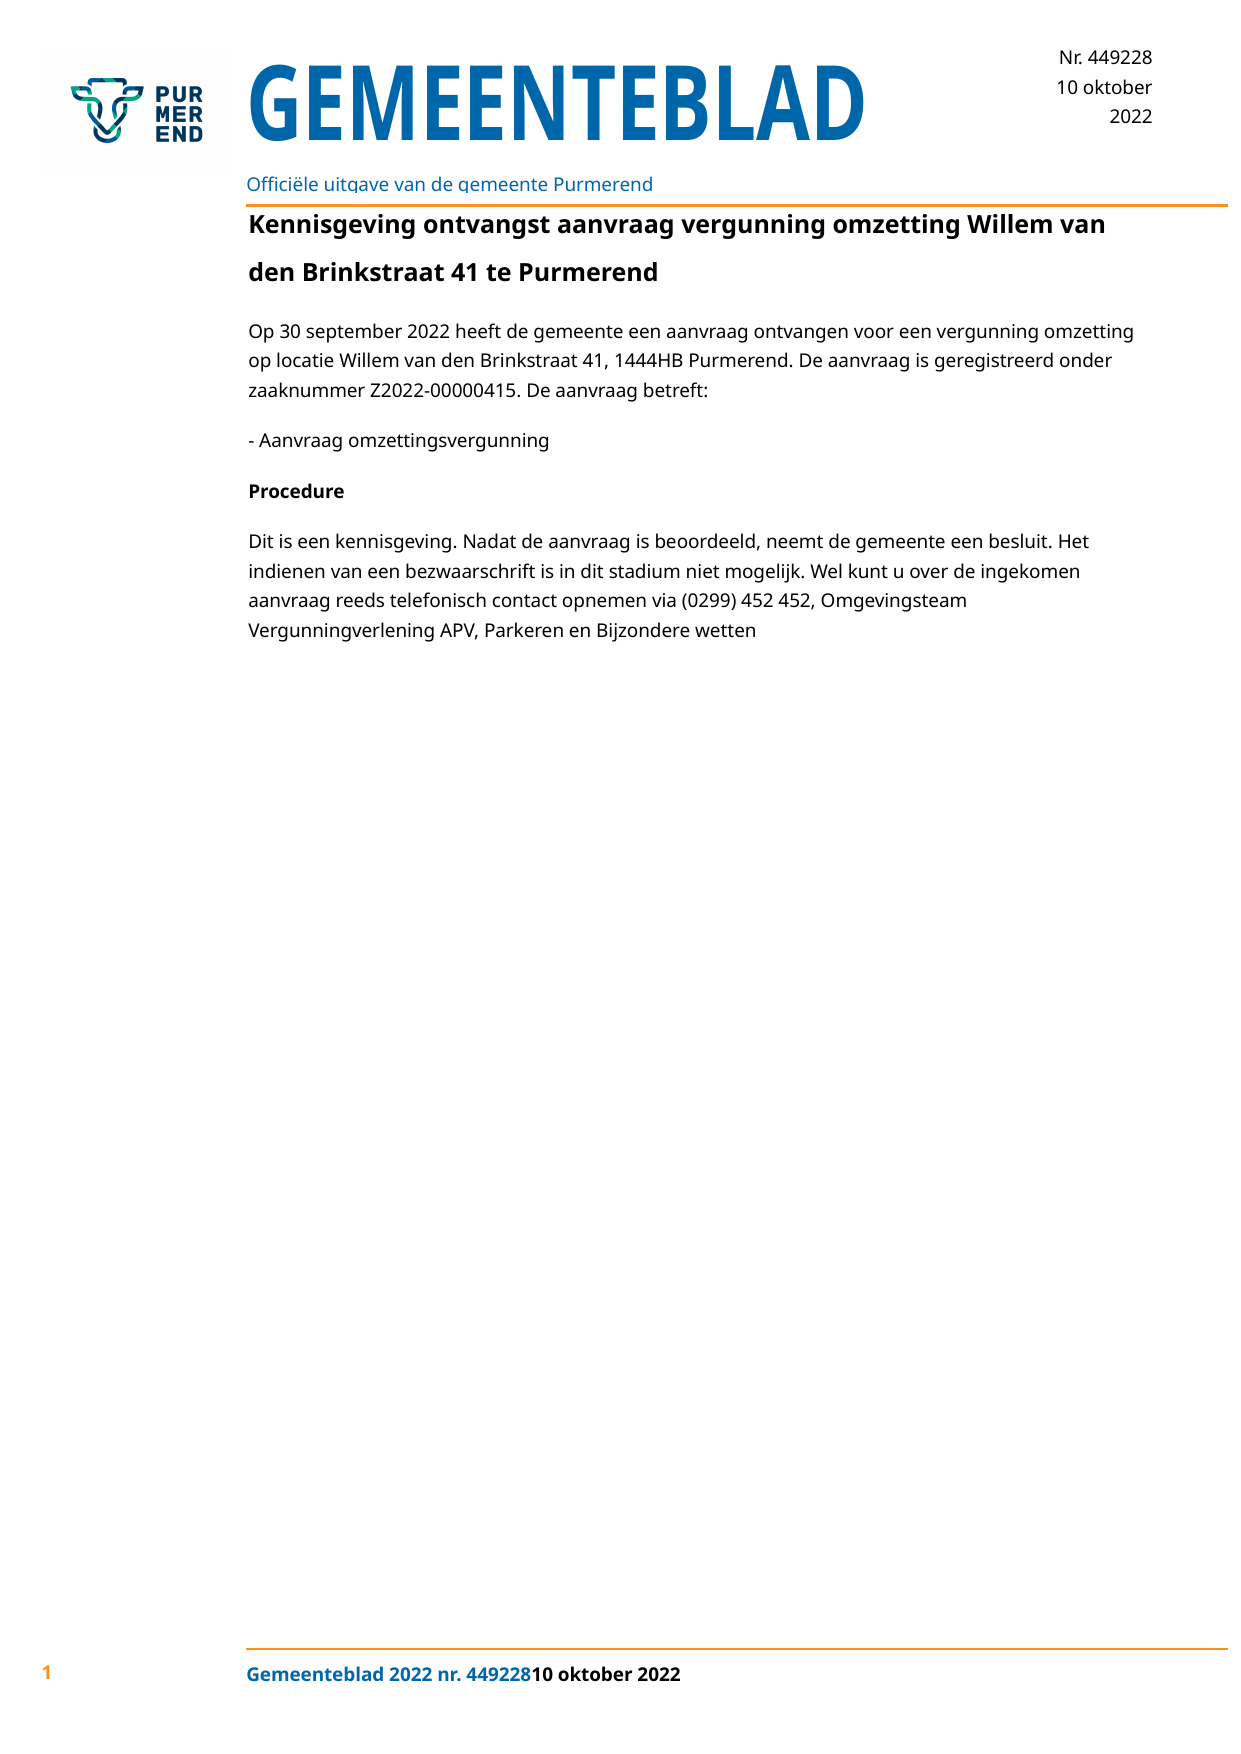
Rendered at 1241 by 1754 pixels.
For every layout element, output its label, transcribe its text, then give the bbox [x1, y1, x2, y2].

text Dit is een kennisgeving. Nadat de aanvraag is beoordeeld, neemt de gemeente een besluit. Het indienen van een bezwaarschrift is in dit stadium niet mogelijk. Wel kunt u over de ingekomen aanvraag reeds telefonisch contact opnemen via (0299) 452 452, Omgevingsteam Vergunningverlening APV, Parkeren en Bijzondere wetten [248, 528, 1152, 643]
picture [41, 47, 231, 172]
text Procedure [248, 478, 1152, 504]
text Kennisgeving ontvangst aanvraag vergunning omzetting Willem van den Brinkstraat 41 te Purmerend [248, 207, 1152, 288]
text Op 30 september 2022 heeft de gemeente een aanvraag ontvangen voor een vergunning omzetting op locatie Willem van den Brinkstraat 41, 1444HB Purmerend. De aanvraag is geregistreerd onder zaaknummer Z2022-00000415. De aanvraag betreft: [248, 318, 1152, 403]
text - Aanvraag omzettingsvergunning [248, 427, 1152, 453]
